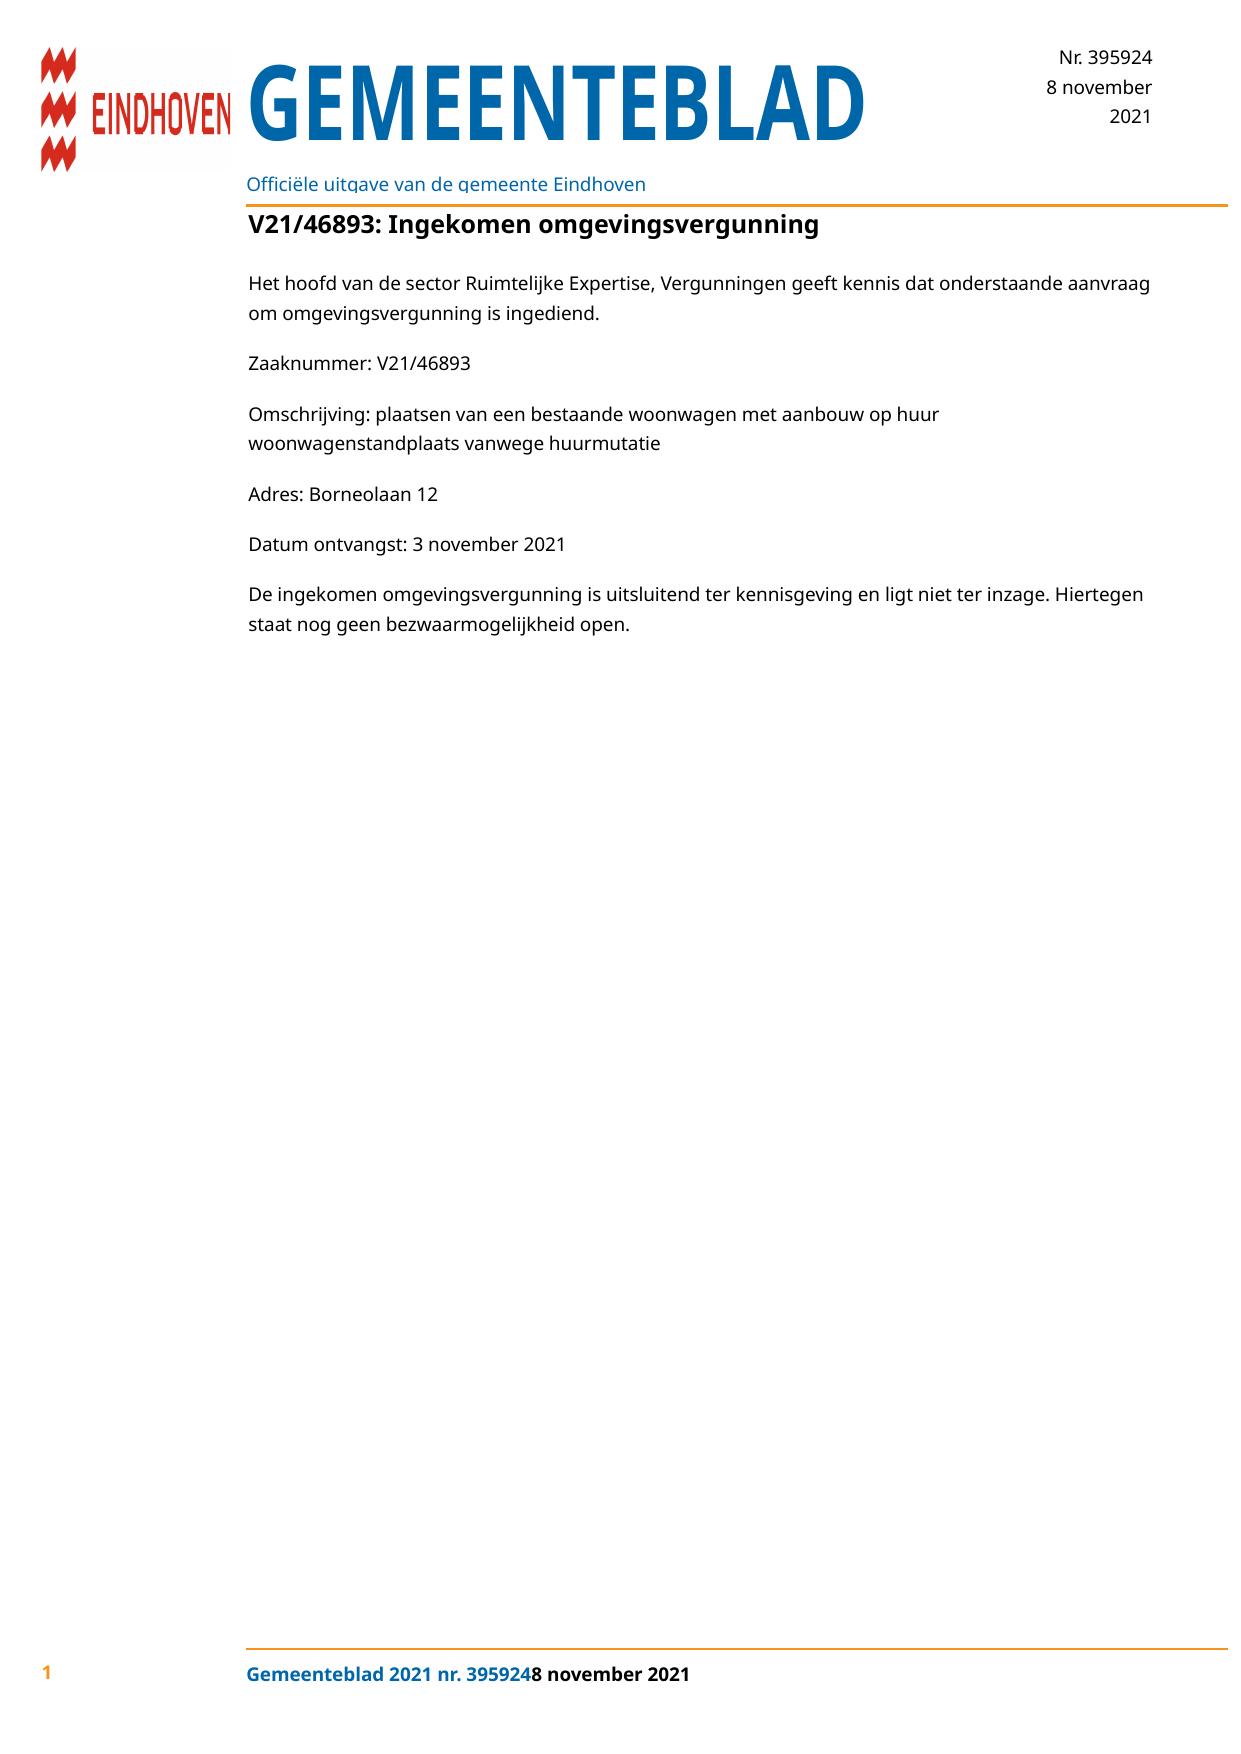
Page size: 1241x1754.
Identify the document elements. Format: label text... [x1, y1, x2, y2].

text V21/46893: Ingekomen omgevingsvergunning [248, 207, 1152, 241]
text De ingekomen omgevingsvergunning is uitsluitend ter kennisgeving en ligt niet ter inzage. Hiertegen staat nog geen bezwaarmogelijkheid open. [248, 582, 1152, 637]
text Het hoofd van de sector Ruimtelijke Expertise, Vergunningen geeft kennis dat onderstaande aanvraag om omgevingsvergunning is ingediend. [248, 270, 1152, 326]
picture [41, 47, 231, 172]
text Zaaknummer: V21/46893 [248, 350, 1152, 376]
text Datum ontvangst: 3 november 2021 [248, 531, 1152, 557]
text Adres: Borneolaan 12 [248, 481, 1152, 506]
text Omschrijving: plaatsen van een bestaande woonwagen met aanbouw op huur woonwagenstandplaats vanwege huurmutatie [248, 401, 1152, 456]
